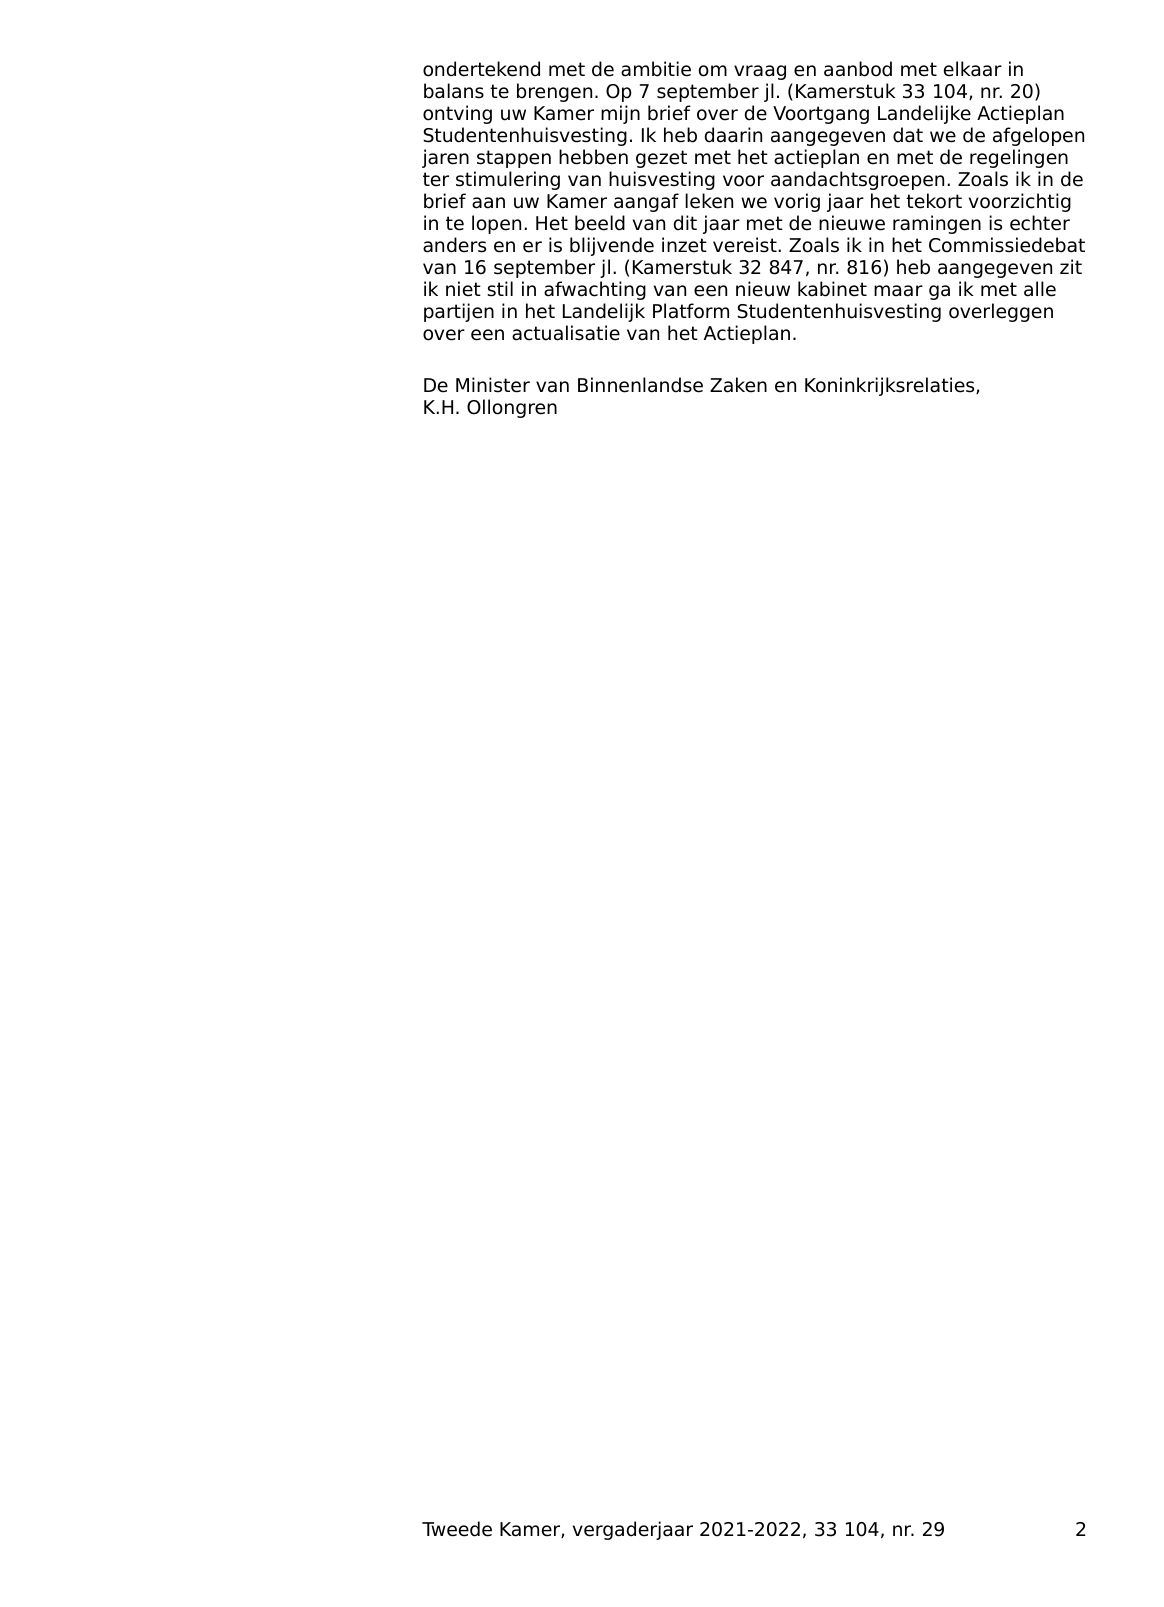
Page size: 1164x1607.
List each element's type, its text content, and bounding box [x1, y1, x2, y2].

text ondertekend met de ambitie om vraag en aanbod met elkaar in balans te brengen. Op 7 september jl. (Kamerstuk 33 104, nr. 20) ontving uw Kamer mijn brief over de Voortgang Landelijke Actieplan Studentenhuisvesting. Ik heb daarin aangegeven dat we de afgelopen jaren stappen hebben gezet met het actieplan en met de regelingen ter stimulering van huisvesting voor aandachtsgroepen. Zoals ik in de brief aan uw Kamer aangaf leken we vorig jaar het tekort voorzichtig in te lopen. Het beeld van dit jaar met de nieuwe ramingen is echter anders en er is blijvende inzet vereist. Zoals ik in het Commissiedebat van 16 september jl. (Kamerstuk 32 847, nr. 816) heb aangegeven zit ik niet stil in afwachting van een nieuw kabinet maar ga ik met alle partijen in het Landelijk Platform Studentenhuisvesting overleggen over een actualisatie van het Actieplan. [422, 59, 1087, 345]
text De Minister van Binnenlandse Zaken en Koninkrijksrelaties, K.H. Ollongren [422, 375, 1087, 419]
